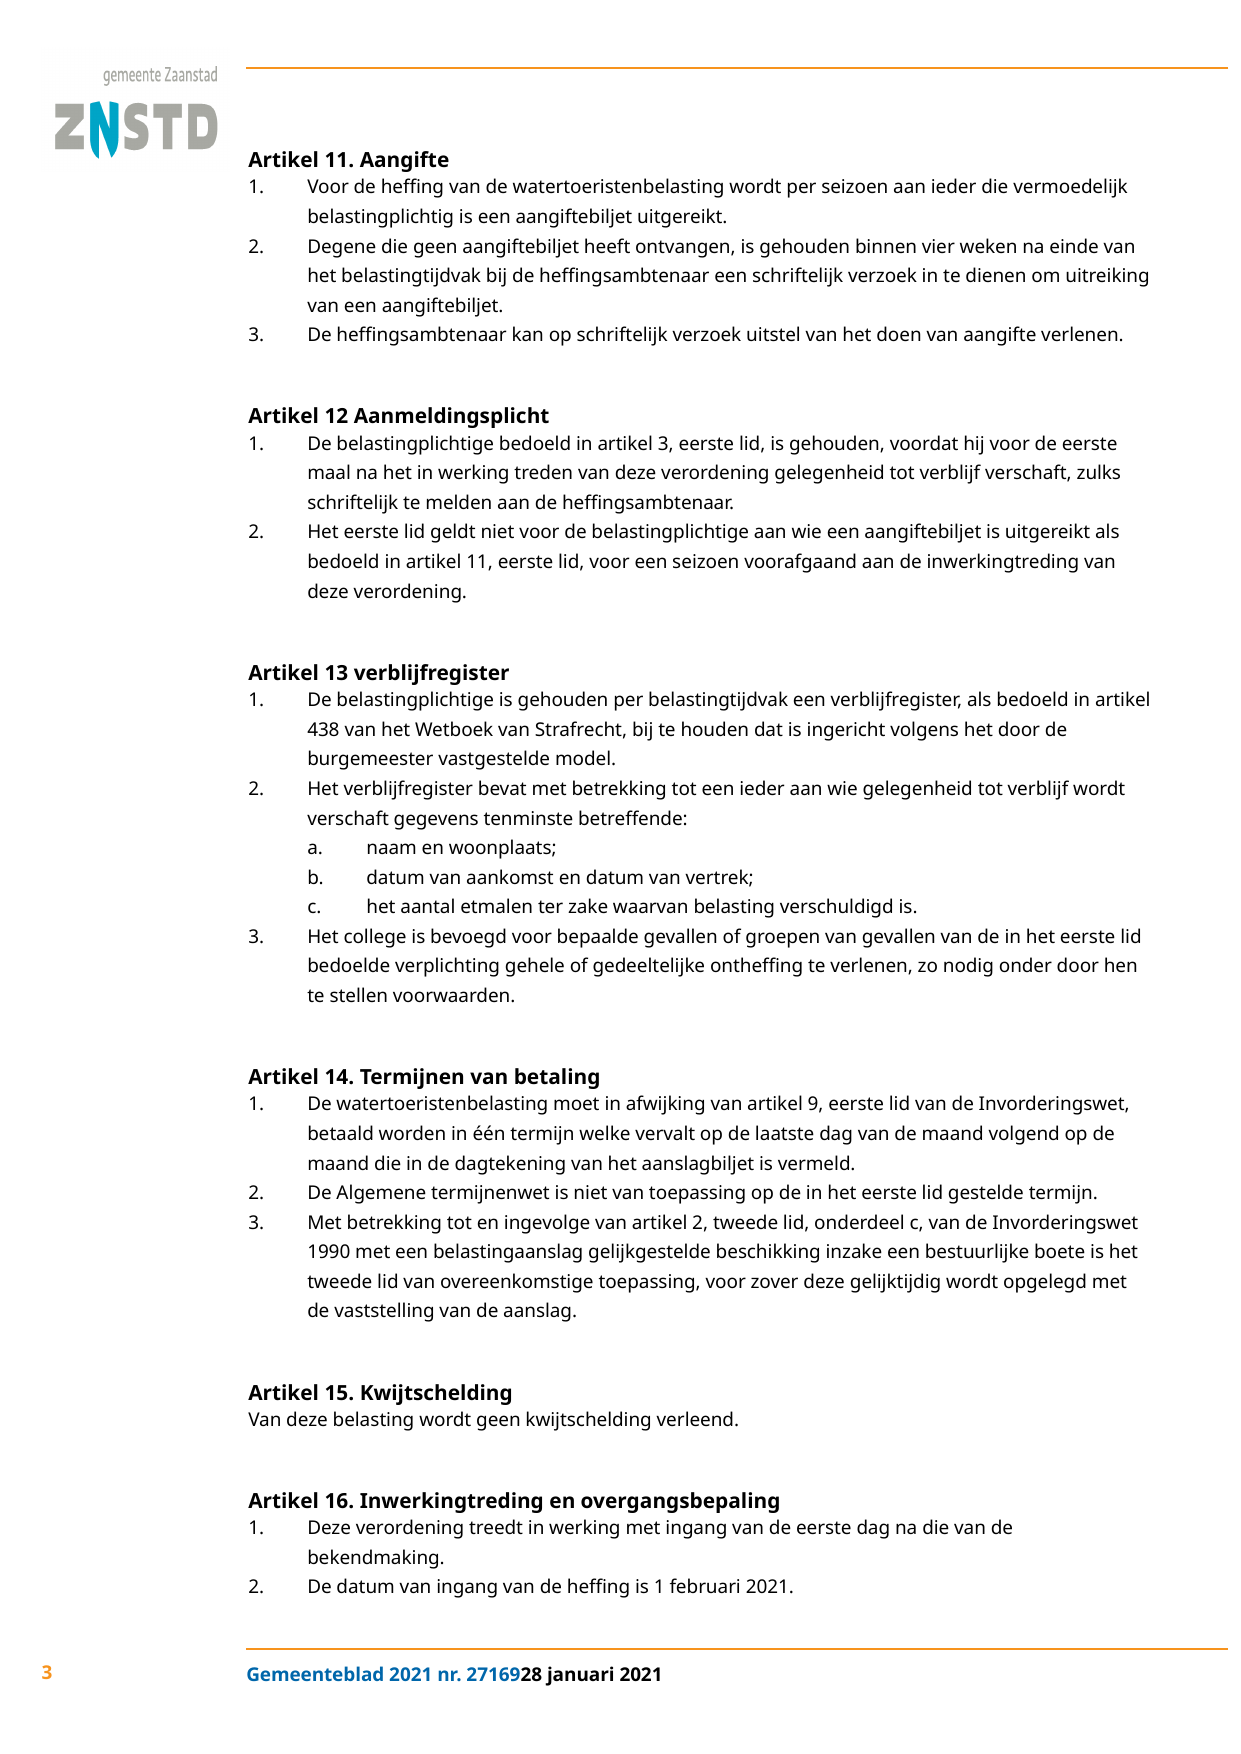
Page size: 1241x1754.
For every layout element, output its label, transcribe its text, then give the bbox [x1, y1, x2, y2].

text Artikel 15. Kwijtschelding [248, 1378, 1152, 1406]
list Voor de heffing van de watertoeristenbelasting wordt per seizoen aan ieder die vermoedelijk belastingplichtig is een aangiftebiljet uitgereikt. [248, 174, 1152, 229]
list De heffingsambtenaar kan op schriftelijk verzoek uitstel van het doen van aangifte verlenen. [248, 322, 1152, 347]
text Artikel 14. Termijnen van betaling [248, 1062, 1152, 1091]
list De datum van ingang van de heffing is 1 februari 2021. [248, 1574, 1152, 1599]
list De Algemene termijnenwet is niet van toepassing op de in het eerste lid gestelde termijn. [248, 1179, 1152, 1205]
text Van deze belasting wordt geen kwijtschelding verleend. [248, 1406, 1152, 1432]
list De belastingplichtige bedoeld in artikel 3, eerste lid, is gehouden, voordat hij voor de eerste maal na het in werking treden van deze verordening gelegenheid tot verblijf verschaft, zulks schriftelijk te melden aan de heffingsambtenaar. [248, 430, 1152, 515]
list Het college is bevoegd voor bepaalde gevallen of groepen van gevallen van de in het eerste lid bedoelde verplichting gehele of gedeeltelijke ontheffing te verlenen, zo nodig onder door hen te stellen voorwaarden. [248, 923, 1152, 1008]
list datum van aankomst en datum van vertrek; [307, 864, 1152, 889]
list Het eerste lid geldt niet voor de belastingplichtige aan wie een aangiftebiljet is uitgereikt als bedoeld in artikel 11, eerste lid, voor een seizoen voorafgaand aan de inwerkingtreding van deze verordening. [248, 519, 1152, 604]
list Met betrekking tot en ingevolge van artikel 2, tweede lid, onderdeel c, van de Invorderingswet 1990 met een belastingaanslag gelijkgestelde beschikking inzake een bestuurlijke boete is het tweede lid van overeenkomstige toepassing, voor zover deze gelijktijdig wordt opgelegd met de vaststelling van de aanslag. [248, 1209, 1152, 1323]
list Het verblijfregister bevat met betrekking tot een ieder aan wie gelegenheid tot verblijf wordt verschaft gegevens tenminste betreffende: [248, 775, 1152, 830]
list het aantal etmalen ter zake waarvan belasting verschuldigd is. [307, 893, 1152, 919]
text Artikel 11. Aangifte [248, 145, 1152, 174]
text Artikel 16. Inwerkingtreding en overgangsbepaling [248, 1486, 1152, 1514]
list Deze verordening treedt in werking met ingang van de eerste dag na die van de bekendmaking. [248, 1514, 1152, 1570]
list Degene die geen aangiftebiljet heeft ontvangen, is gehouden binnen vier weken na einde van het belastingtijdvak bij de heffingsambtenaar een schriftelijk verzoek in te dienen om uitreiking van een aangiftebiljet. [248, 233, 1152, 318]
text Artikel 12 Aanmeldingsplicht [248, 402, 1152, 430]
picture [41, 47, 231, 172]
text Artikel 13 verblijfregister [248, 658, 1152, 686]
list De belastingplichtige is gehouden per belastingtijdvak een verblijfregister, als bedoeld in artikel 438 van het Wetboek van Strafrecht, bij te houden dat is ingericht volgens het door de burgemeester vastgestelde model. [248, 686, 1152, 771]
list naam en woonplaats; [307, 834, 1152, 860]
list De watertoeristenbelasting moet in afwijking van artikel 9, eerste lid van de Invorderingswet, betaald worden in één termijn welke vervalt op de laatste dag van de maand volgend op de maand die in de dagtekening van het aanslagbiljet is vermeld. [248, 1091, 1152, 1176]
